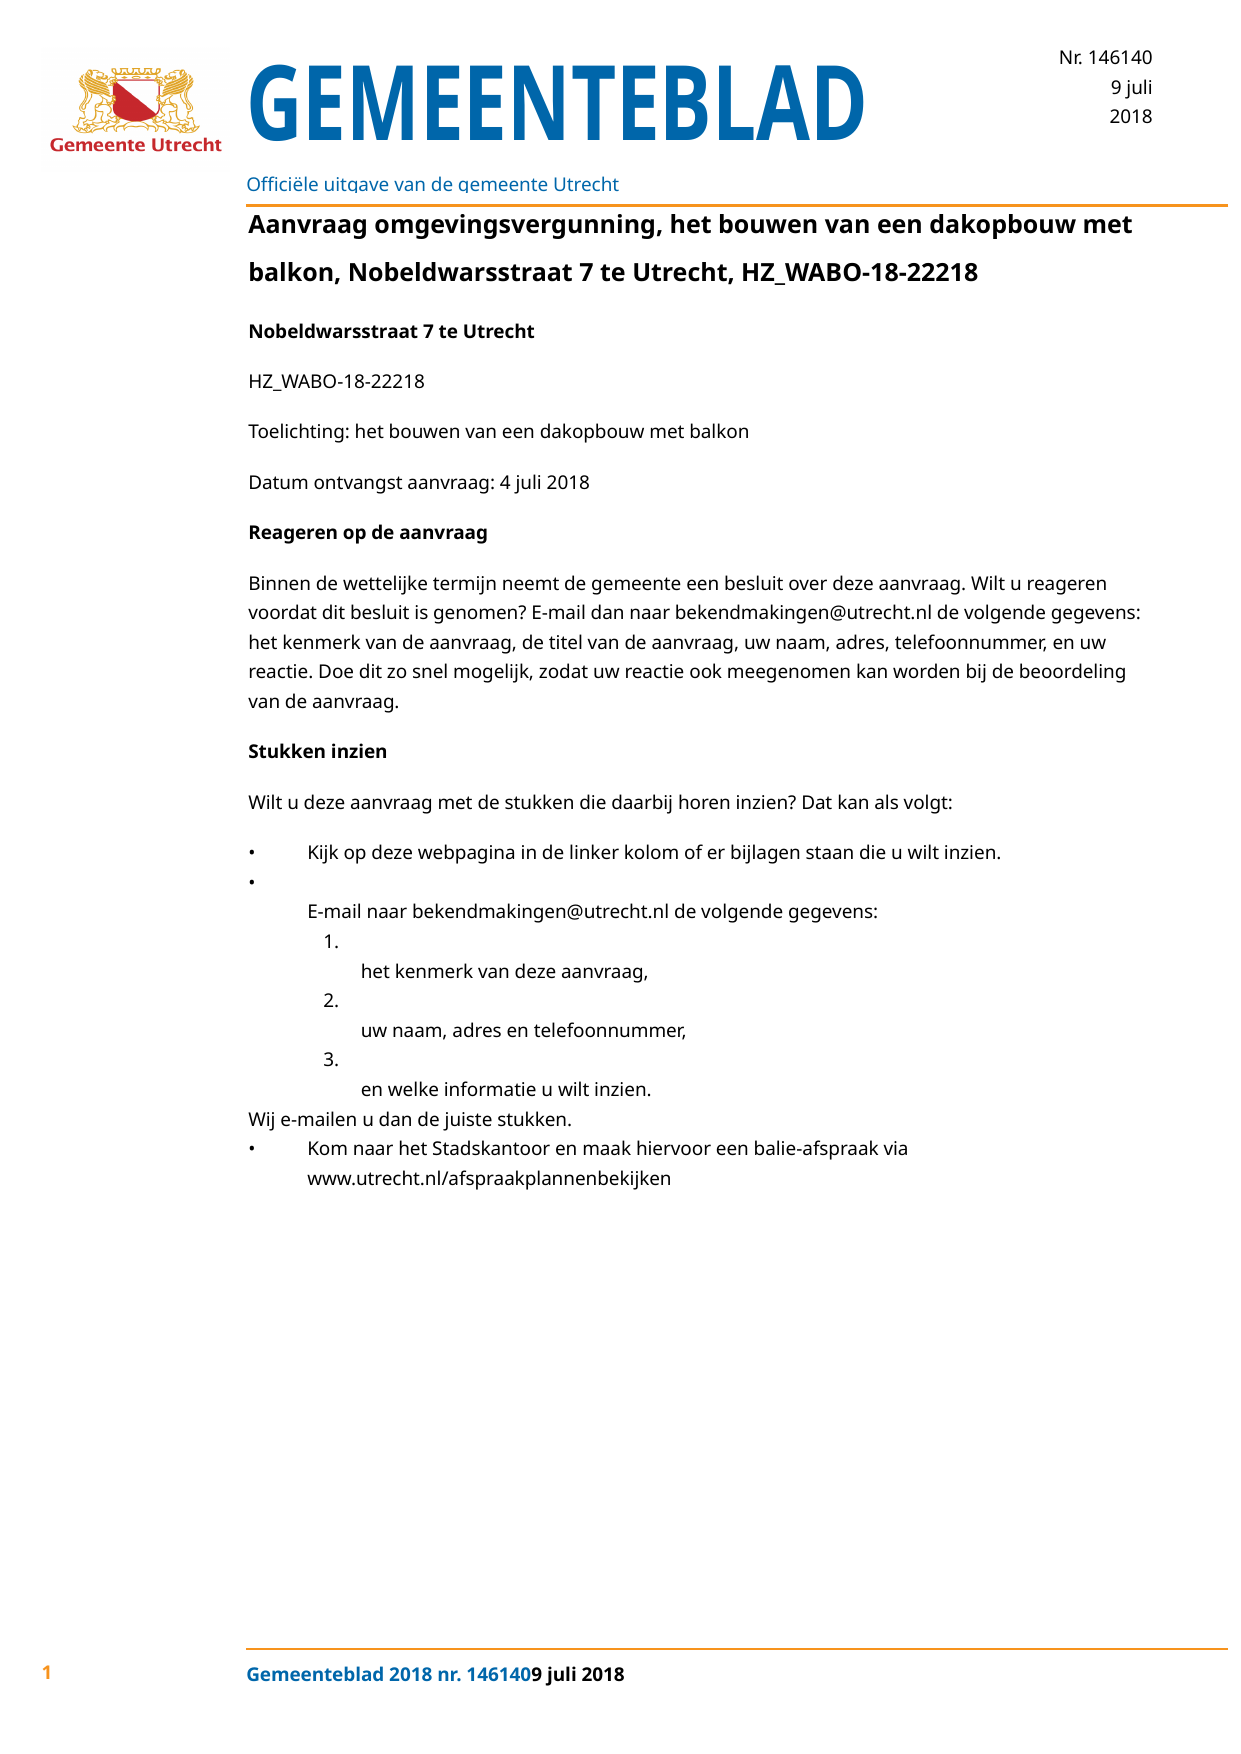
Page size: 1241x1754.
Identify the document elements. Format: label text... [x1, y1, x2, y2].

list het kenmerk van deze aanvraag, [323, 958, 1152, 984]
text Datum ontvangst aanvraag: 4 juli 2018 [248, 469, 1152, 495]
text Wilt u deze aanvraag met de stukken die daarbij horen inzien? Dat kan als volgt: [248, 789, 1152, 815]
text Reageren op de aanvraag [248, 519, 1152, 545]
list uw naam, adres en telefoonnummer, [323, 1017, 1152, 1043]
text Stukken inzien [248, 739, 1152, 764]
list E-mail naar bekendmakingen@utrecht.nl de volgende gegevens: [248, 899, 1152, 924]
list en welke informatie u wilt inzien. [323, 1076, 1152, 1102]
text Wij e-mailen u dan de juiste stukken. [248, 1106, 1152, 1132]
text Aanvraag omgevingsvergunning, het bouwen van een dakopbouw met balkon, Nobeldwarsstraat 7 te Utrecht, HZ_WABO-18-22218 [248, 207, 1152, 288]
list Kom naar het Stadskantoor en maak hiervoor een balie-afspraak via www.utrecht.nl/afspraakplannenbekijken [248, 1135, 1152, 1191]
picture [41, 47, 231, 172]
text Toelichting: het bouwen van een dakopbouw met balkon [248, 419, 1152, 444]
text Nobeldwarsstraat 7 te Utrecht [248, 318, 1152, 344]
text Binnen de wettelijke termijn neemt de gemeente een besluit over deze aanvraag. Wilt u reageren voordat dit besluit is genomen? E-mail dan naar bekendmakingen@utrecht.nl de volgende gegevens: het kenmerk van de aanvraag, de titel van de aanvraag, uw naam, adres, telefoonnummer, en uw reactie. Doe dit zo snel mogelijk, zodat uw reactie ook meegenomen kan worden bij de beoordeling van de aanvraag. [248, 570, 1152, 714]
list Kijk op deze webpagina in de linker kolom of er bijlagen staan die u wilt inzien. [248, 839, 1152, 865]
text HZ_WABO-18-22218 [248, 368, 1152, 394]
